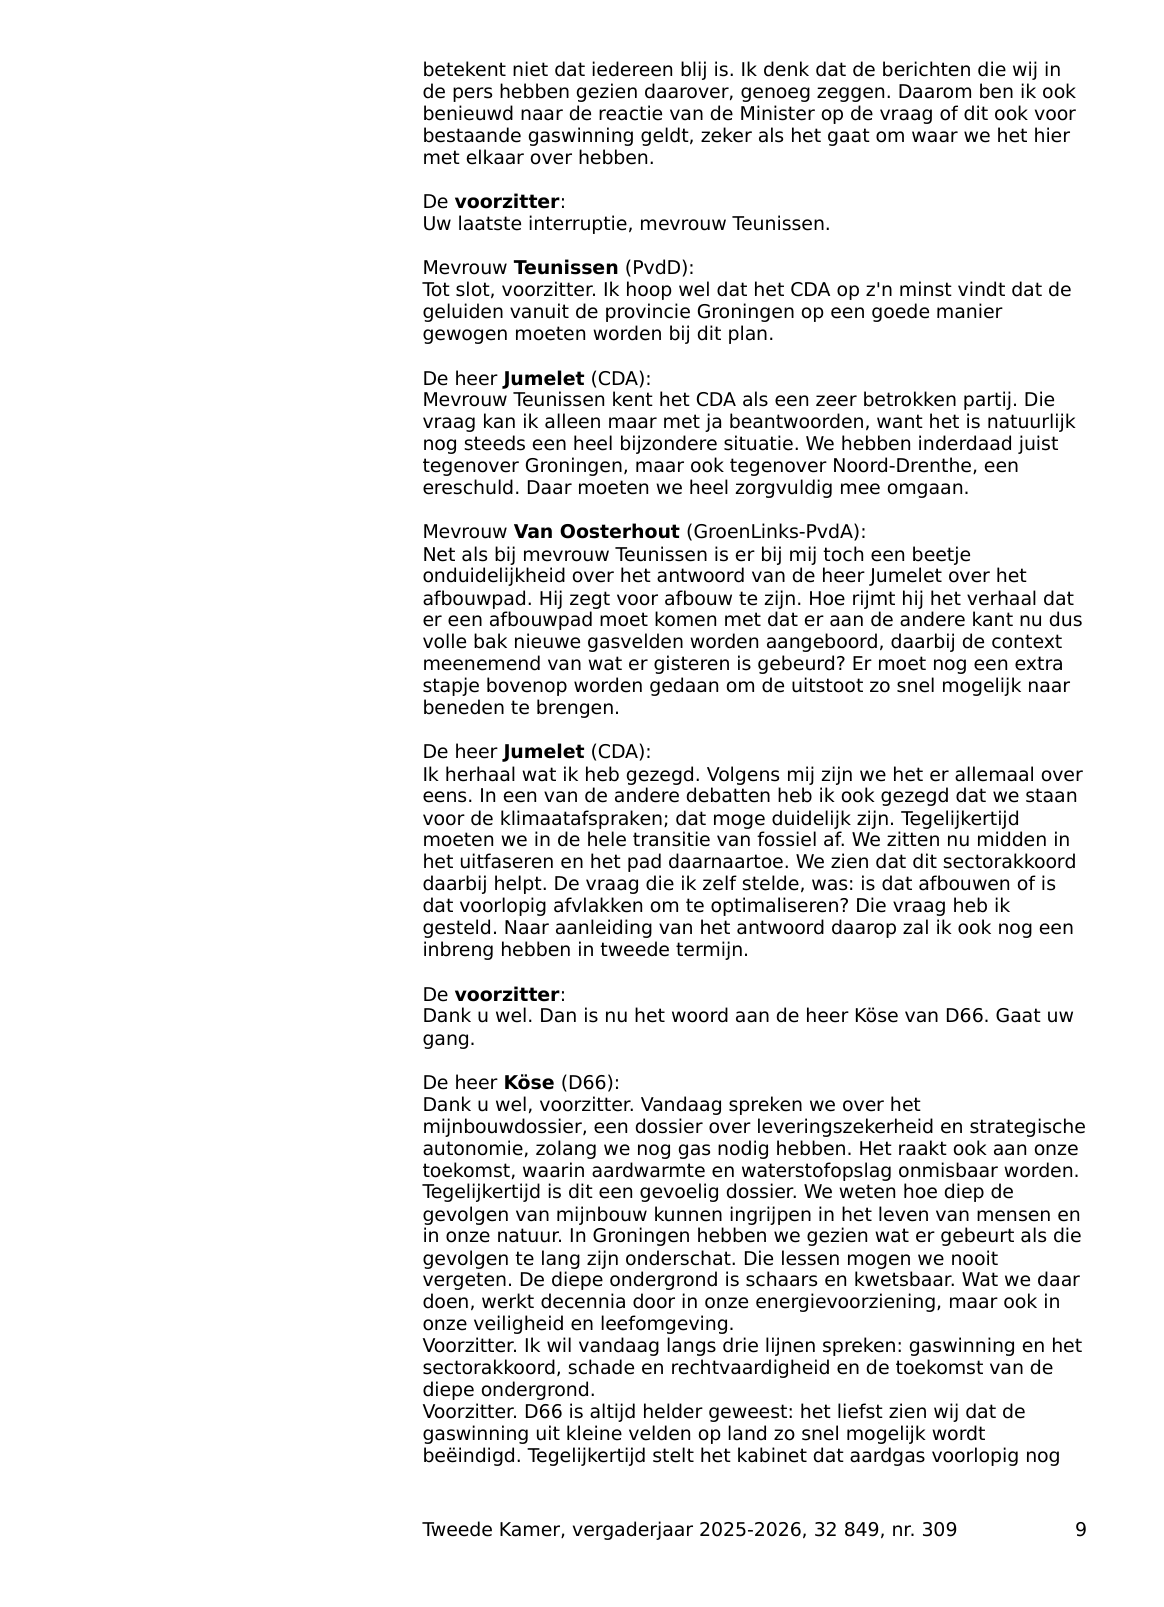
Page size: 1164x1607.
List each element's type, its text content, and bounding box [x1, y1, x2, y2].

text Mevrouw Van Oosterhout (GroenLinks-PvdA): [422, 521, 1087, 543]
text Voorzitter. Ik wil vandaag langs drie lijnen spreken: gaswinning en het sectorakkoord, schade en rechtvaardigheid en de toekomst van de diepe ondergrond. [422, 1335, 1087, 1401]
text betekent niet dat iedereen blij is. Ik denk dat de berichten die wij in de pers hebben gezien daarover, genoeg zeggen. Daarom ben ik ook benieuwd naar de reactie van de Minister op de vraag of dit ook voor bestaande gaswinning geldt, zeker als het gaat om waar we het hier met elkaar over hebben. [422, 59, 1087, 169]
text Mevrouw Teunissen (PvdD): [422, 257, 1087, 279]
text Tot slot, voorzitter. Ik hoop wel dat het CDA op z'n minst vindt dat de geluiden vanuit de provincie Groningen op een goede manier gewogen moeten worden bij dit plan. [422, 279, 1087, 345]
text Voorzitter. D66 is altijd helder geweest: het liefst zien wij dat de gaswinning uit kleine velden op land zo snel mogelijk wordt beëindigd. Tegelijkertijd stelt het kabinet dat aardgas voorlopig nog [422, 1401, 1087, 1467]
text De voorzitter: [422, 191, 1087, 213]
text De heer Jumelet (CDA): [422, 741, 1087, 763]
text Mevrouw Teunissen kent het CDA als een zeer betrokken partij. Die vraag kan ik alleen maar met ja beantwoorden, want het is natuurlijk nog steeds een heel bijzondere situatie. We hebben inderdaad juist tegenover Groningen, maar ook tegenover Noord-Drenthe, een ereschuld. Daar moeten we heel zorgvuldig mee omgaan. [422, 389, 1087, 499]
text Dank u wel. Dan is nu het woord aan de heer Köse van D66. Gaat uw gang. [422, 1005, 1087, 1049]
text Dank u wel, voorzitter. Vandaag spreken we over het mijnbouwdossier, een dossier over leveringszekerheid en strategische autonomie, zolang we nog gas nodig hebben. Het raakt ook aan onze toekomst, waarin aardwarmte en waterstofopslag onmisbaar worden. Tegelijkertijd is dit een gevoelig dossier. We weten hoe diep de gevolgen van mijnbouw kunnen ingrijpen in het leven van mensen en in onze natuur. In Groningen hebben we gezien wat er gebeurt als die gevolgen te lang zijn onderschat. Die lessen mogen we nooit vergeten. De diepe ondergrond is schaars en kwetsbaar. Wat we daar doen, werkt decennia door in onze energievoorziening, maar ook in onze veiligheid en leefomgeving. [422, 1093, 1087, 1335]
text De heer Jumelet (CDA): [422, 367, 1087, 389]
text Ik herhaal wat ik heb gezegd. Volgens mij zijn we het er allemaal over eens. In een van de andere debatten heb ik ook gezegd dat we staan voor de klimaatafspraken; dat moge duidelijk zijn. Tegelijkertijd moeten we in de hele transitie van fossiel af. We zitten nu midden in het uitfaseren en het pad daarnaartoe. We zien dat dit sectorakkoord daarbij helpt. De vraag die ik zelf stelde, was: is dat afbouwen of is dat voorlopig afvlakken om te optimaliseren? Die vraag heb ik gesteld. Naar aanleiding van het antwoord daarop zal ik ook nog een inbreng hebben in tweede termijn. [422, 763, 1087, 961]
text Uw laatste interruptie, mevrouw Teunissen. [422, 213, 1087, 235]
text De voorzitter: [422, 983, 1087, 1005]
text De heer Köse (D66): [422, 1072, 1087, 1093]
text Net als bij mevrouw Teunissen is er bij mij toch een beetje onduidelijkheid over het antwoord van de heer Jumelet over het afbouwpad. Hij zegt voor afbouw te zijn. Hoe rijmt hij het verhaal dat er een afbouwpad moet komen met dat er aan de andere kant nu dus volle bak nieuwe gasvelden worden aangeboord, daarbij de context meenemend van wat er gisteren is gebeurd? Er moet nog een extra stapje bovenop worden gedaan om de uitstoot zo snel mogelijk naar beneden te brengen. [422, 543, 1087, 719]
